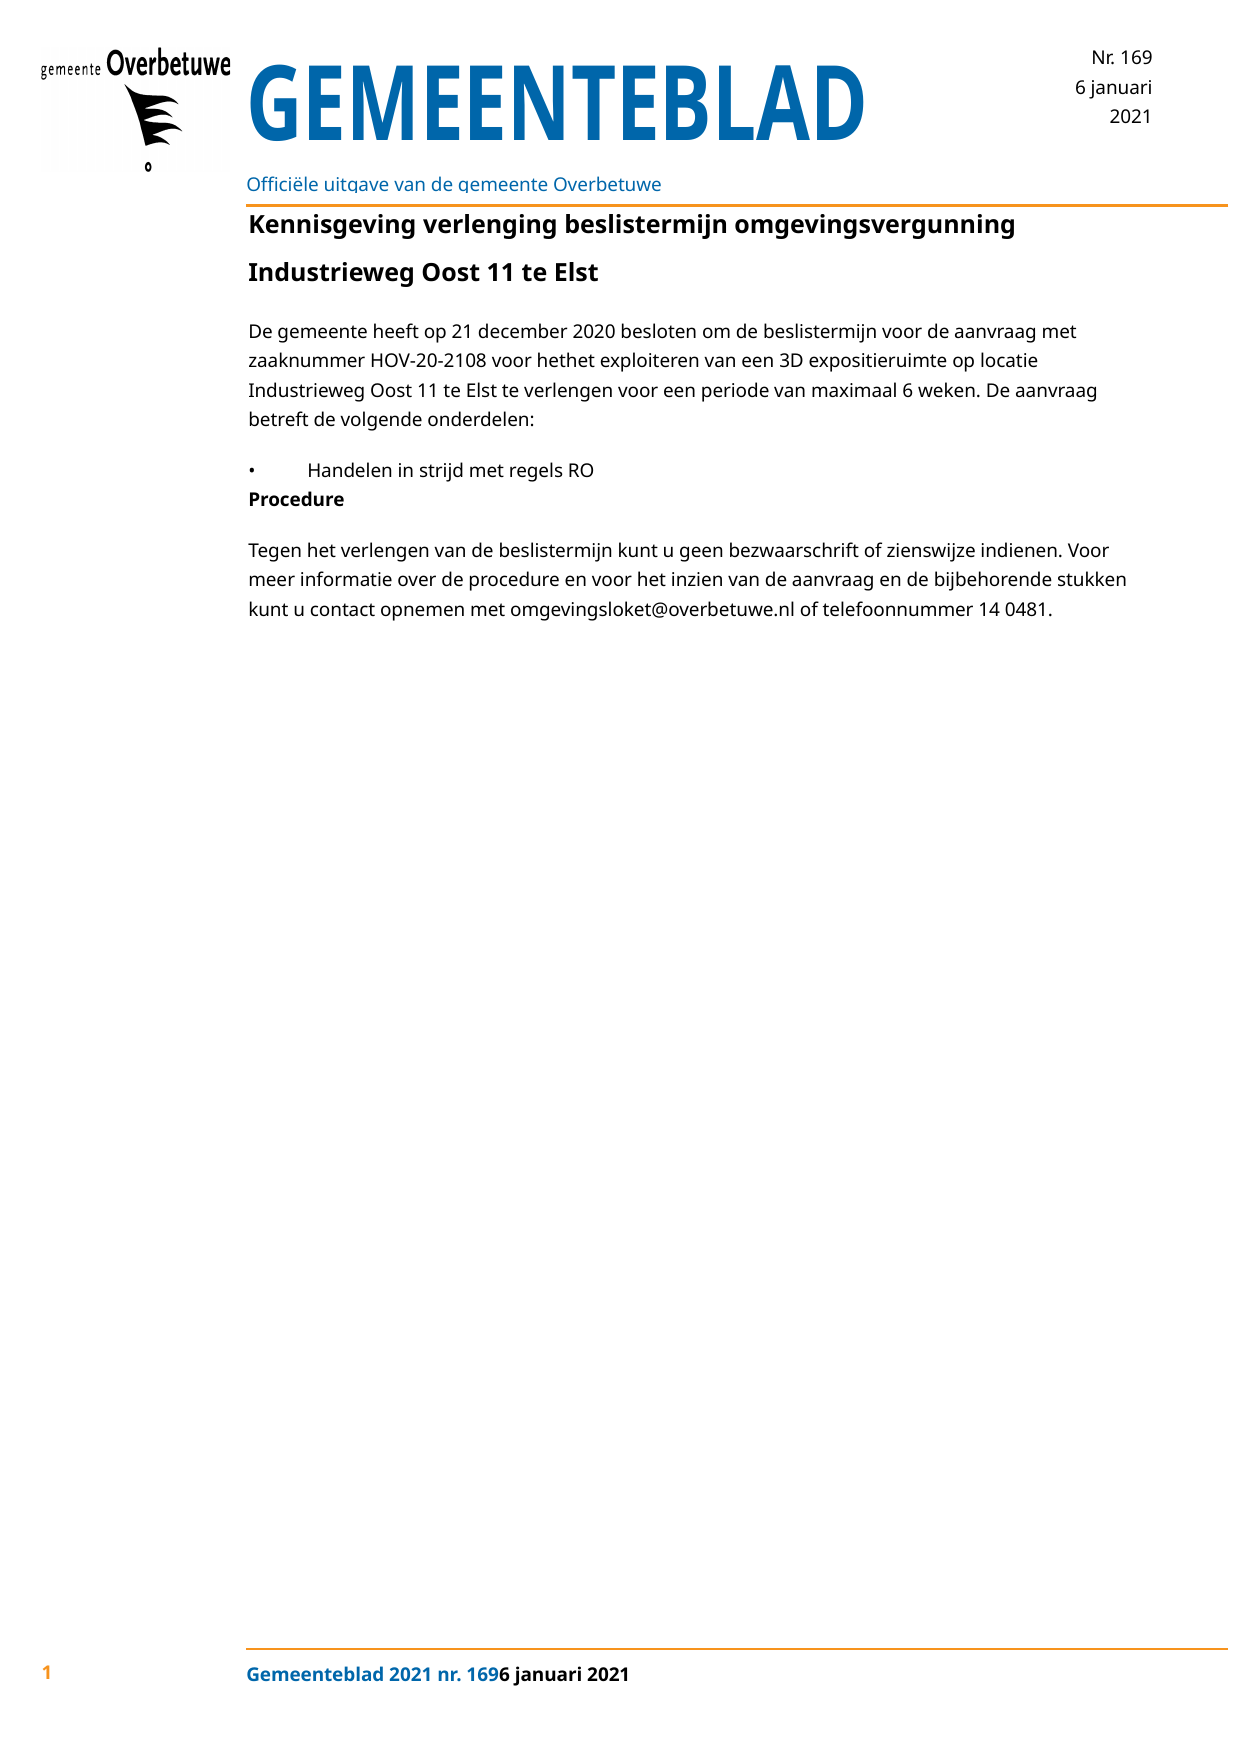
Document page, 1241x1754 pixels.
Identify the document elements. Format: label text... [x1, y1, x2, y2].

picture [41, 47, 231, 172]
text Kennisgeving verlenging beslistermijn omgevingsvergunning Industrieweg Oost 11 te Elst [248, 207, 1152, 288]
text Tegen het verlengen van de beslistermijn kunt u geen bezwaarschrift of zienswijze indienen. Voor meer informatie over de procedure en voor het inzien van de aanvraag en de bijbehorende stukken kunt u contact opnemen met omgevingsloket@overbetuwe.nl of telefoonnummer 14 0481. [248, 537, 1152, 622]
text Procedure [248, 487, 1152, 512]
text De gemeente heeft op 21 december 2020 besloten om de beslistermijn voor de aanvraag met zaaknummer HOV-20-2108 voor hethet exploiteren van een 3D expositieruimte op locatie Industrieweg Oost 11 te Elst te verlengen voor een periode van maximaal 6 weken. De aanvraag betreft de volgende onderdelen: [248, 318, 1152, 432]
list Handelen in strijd met regels RO [248, 457, 1152, 483]
